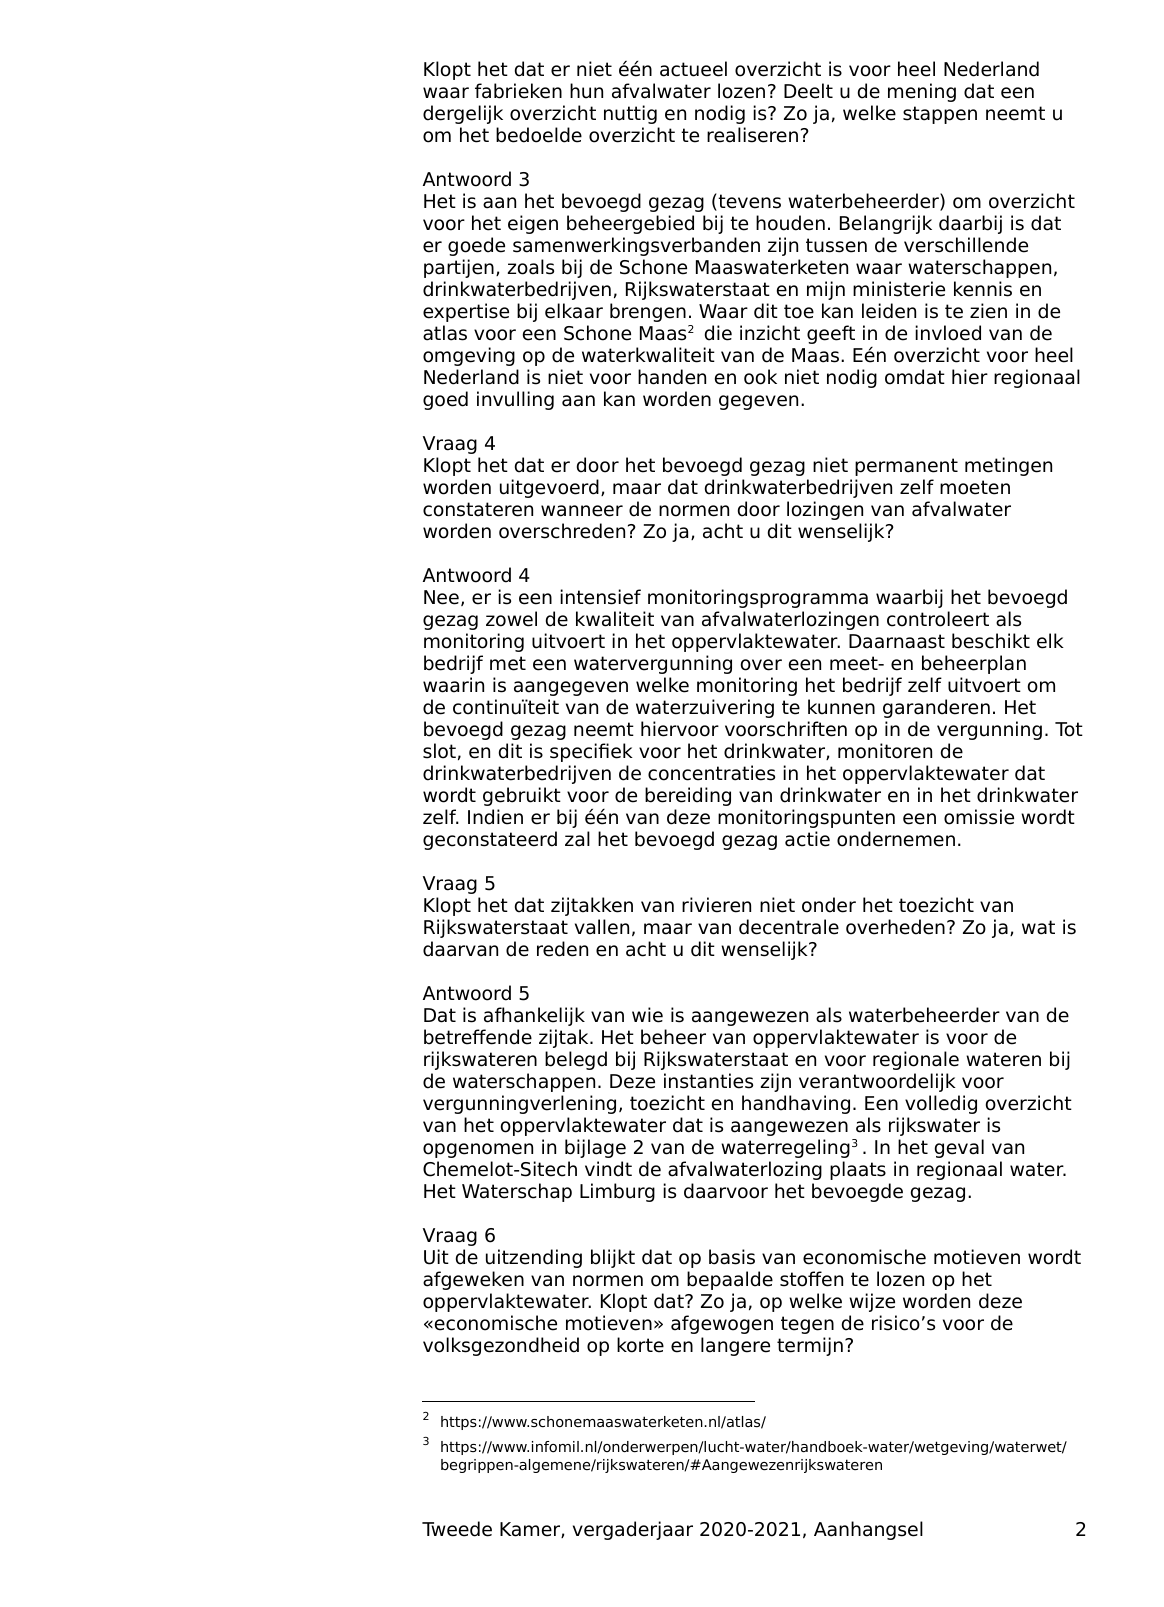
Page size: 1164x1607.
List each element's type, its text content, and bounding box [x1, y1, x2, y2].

text https://www.schonemaaswaterketen.nl/atlas/ [422, 1410, 1087, 1432]
text Dat is afhankelijk van wie is aangewezen als waterbeheerder van de betreffende zijtak. Het beheer van oppervlaktewater is voor de rijkswateren belegd bij Rijkswaterstaat en voor regionale wateren bij de waterschappen. Deze instanties zijn verantwoordelijk voor vergunningverlening, toezicht en handhaving. Een volledig overzicht van het oppervlaktewater dat is aangewezen als rijkswater is opgenomen in bijlage 2 van de waterregeling. In het geval van Chemelot-Sitech vindt de afvalwaterlozing plaats in regionaal water. Het Waterschap Limburg is daarvoor het bevoegde gezag. [422, 1005, 1087, 1203]
text Vraag 4 [422, 433, 1087, 455]
text Klopt het dat er niet één actueel overzicht is voor heel Nederland waar fabrieken hun afvalwater lozen? Deelt u de mening dat een dergelijk overzicht nuttig en nodig is? Zo ja, welke stappen neemt u om het bedoelde overzicht te realiseren? [422, 59, 1087, 147]
text Antwoord 3 [422, 169, 1087, 191]
text Vraag 5 [422, 873, 1087, 895]
text Antwoord 5 [422, 983, 1087, 1005]
text Klopt het dat er door het bevoegd gezag niet permanent metingen worden uitgevoerd, maar dat drinkwaterbedrijven zelf moeten constateren wanneer de normen door lozingen van afvalwater worden overschreden? Zo ja, acht u dit wenselijk? [422, 455, 1087, 543]
text https://www.infomil.nl/onderwerpen/lucht-water/handboek-water/wetgeving/waterwet/begrippen-algemene/rijkswateren/#Aangewezenrijkswateren [422, 1435, 1087, 1474]
text Vraag 6 [422, 1225, 1087, 1247]
text Het is aan het bevoegd gezag (tevens waterbeheerder) om overzicht voor het eigen beheergebied bij te houden. Belangrijk daarbij is dat er goede samenwerkingsverbanden zijn tussen de verschillende partijen, zoals bij de Schone Maaswaterketen waar waterschappen, drinkwaterbedrijven, Rijkswaterstaat en mijn ministerie kennis en expertise bij elkaar brengen. Waar dit toe kan leiden is te zien in de atlas voor een Schone Maas die inzicht geeft in de invloed van de omgeving op de waterkwaliteit van de Maas. Eén overzicht voor heel Nederland is niet voor handen en ook niet nodig omdat hier regionaal goed invulling aan kan worden gegeven. [422, 191, 1087, 411]
text Uit de uitzending blijkt dat op basis van economische motieven wordt afgeweken van normen om bepaalde stoffen te lozen op het oppervlaktewater. Klopt dat? Zo ja, op welke wijze worden deze «economische motieven» afgewogen tegen de risico’s voor de volksgezondheid op korte en langere termijn? [422, 1247, 1087, 1357]
text Klopt het dat zijtakken van rivieren niet onder het toezicht van Rijkswaterstaat vallen, maar van decentrale overheden? Zo ja, wat is daarvan de reden en acht u dit wenselijk? [422, 895, 1087, 961]
text Antwoord 4 [422, 565, 1087, 587]
text Nee, er is een intensief monitoringsprogramma waarbij het bevoegd gezag zowel de kwaliteit van afvalwaterlozingen controleert als monitoring uitvoert in het oppervlaktewater. Daarnaast beschikt elk bedrijf met een watervergunning over een meet- en beheerplan waarin is aangegeven welke monitoring het bedrijf zelf uitvoert om de continuïteit van de waterzuivering te kunnen garanderen. Het bevoegd gezag neemt hiervoor voorschriften op in de vergunning. Tot slot, en dit is specifiek voor het drinkwater, monitoren de drinkwaterbedrijven de concentraties in het oppervlaktewater dat wordt gebruikt voor de bereiding van drinkwater en in het drinkwater zelf. Indien er bij één van deze monitoringspunten een omissie wordt geconstateerd zal het bevoegd gezag actie ondernemen. [422, 587, 1087, 851]
